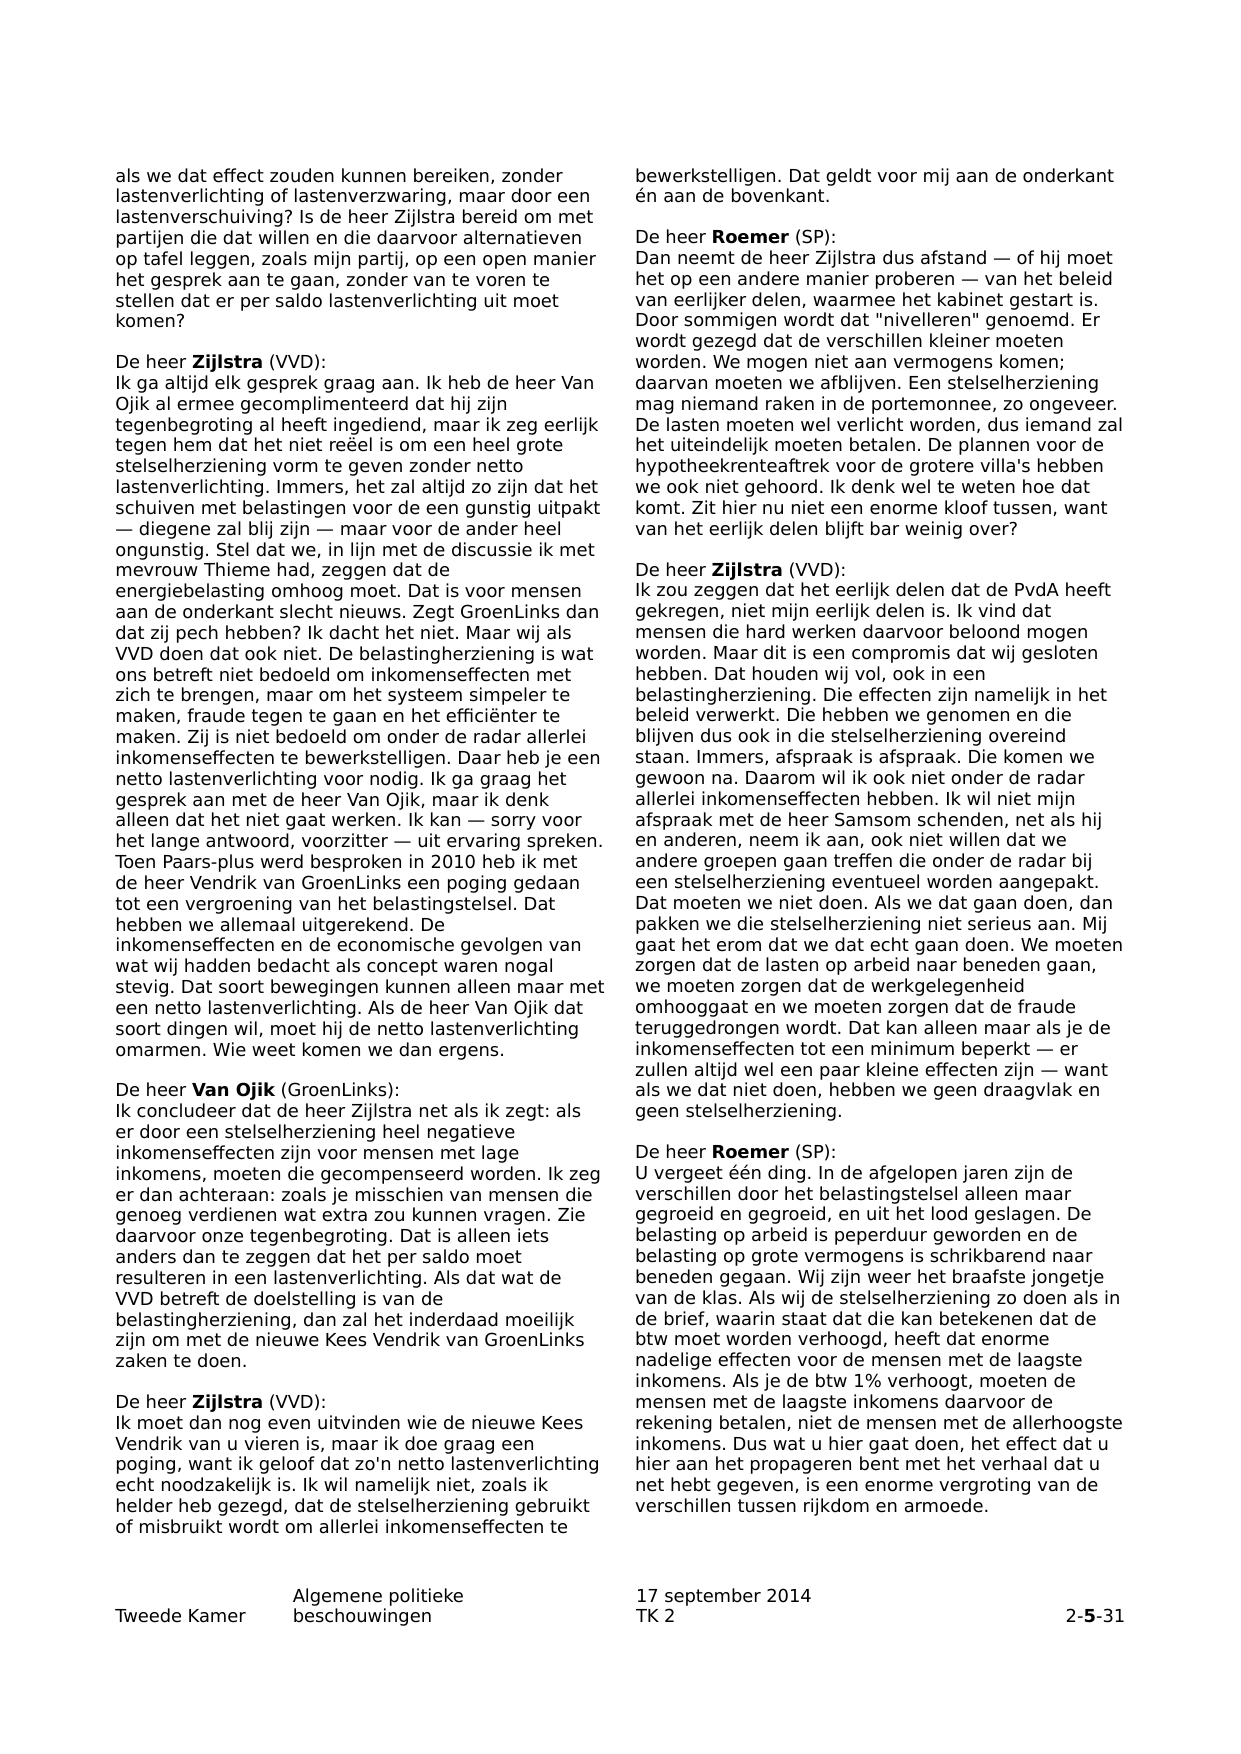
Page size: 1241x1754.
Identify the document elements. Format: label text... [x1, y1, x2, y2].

text De heer Zijlstra (VVD): [115, 352, 605, 373]
text Ik ga altijd elk gesprek graag aan. Ik heb de heer Van Ojik al ermee gecomplimenteerd dat hij zijn tegenbegroting al heeft ingediend, maar ik zeg eerlijk tegen hem dat het niet reëel is om een heel grote stelselherziening vorm te geven zonder netto lastenverlichting. Immers, het zal altijd zo zijn dat het schuiven met belastingen voor de een gunstig uitpakt — diegene zal blij zijn — maar voor de ander heel ongunstig. Stel dat we, in lijn met de discussie ik met mevrouw Thieme had, zeggen dat de energiebelasting omhoog moet. Dat is voor mensen aan de onderkant slecht nieuws. Zegt GroenLinks dan dat zij pech hebben? Ik dacht het niet. Maar wij als VVD doen dat ook niet. De belastingherziening is wat ons betreft niet bedoeld om inkomenseffecten met zich te brengen, maar om het systeem simpeler te maken, fraude tegen te gaan en het efficiënter te maken. Zij is niet bedoeld om onder de radar allerlei inkomenseffecten te bewerkstelligen. Daar heb je een netto lastenverlichting voor nodig. Ik ga graag het gesprek aan met de heer Van Ojik, maar ik denk alleen dat het niet gaat werken. Ik kan — sorry voor het lange antwoord, voorzitter — uit ervaring spreken. Toen Paars-plus werd besproken in 2010 heb ik met de heer Vendrik van GroenLinks een poging gedaan tot een vergroening van het belastingstelsel. Dat hebben we allemaal uitgerekend. De inkomenseffecten en de economische gevolgen van wat wij hadden bedacht als concept waren nogal stevig. Dat soort bewegingen kunnen alleen maar met een netto lastenverlichting. Als de heer Van Ojik dat soort dingen wil, moet hij de netto lastenverlichting omarmen. Wie weet komen we dan ergens. [115, 373, 605, 1060]
text als we dat effect zouden kunnen bereiken, zonder lastenverlichting of lastenverzwaring, maar door een lastenverschuiving? Is de heer Zijlstra bereid om met partijen die dat willen en die daarvoor alternatieven op tafel leggen, zoals mijn partij, op een open manier het gesprek aan te gaan, zonder van te voren te stellen dat er per saldo lastenverlichting uit moet komen? [115, 165, 605, 332]
text De heer Roemer (SP): [635, 227, 1125, 248]
text De heer Roemer (SP): [635, 1142, 1125, 1162]
text bewerkstelligen. Dat geldt voor mij aan de onderkant én aan de bovenkant. [635, 165, 1125, 207]
text De heer Van Ojik (GroenLinks): [115, 1080, 605, 1101]
text Ik zou zeggen dat het eerlijk delen dat de PvdA heeft gekregen, niet mijn eerlijk delen is. Ik vind dat mensen die hard werken daarvoor beloond mogen worden. Maar dit is een compromis dat wij gesloten hebben. Dat houden wij vol, ook in een belastingherziening. Die effecten zijn namelijk in het beleid verwerkt. Die hebben we genomen en die blijven dus ook in die stelselherziening overeind staan. Immers, afspraak is afspraak. Die komen we gewoon na. Daarom wil ik ook niet onder de radar allerlei inkomenseffecten hebben. Ik wil niet mijn afspraak met de heer Samsom schenden, net als hij en anderen, neem ik aan, ook niet willen dat we andere groepen gaan treffen die onder de radar bij een stelselherziening eventueel worden aangepakt. Dat moeten we niet doen. Als we dat gaan doen, dan pakken we die stelselherziening niet serieus aan. Mij gaat het erom dat we dat echt gaan doen. We moeten zorgen dat de lasten op arbeid naar beneden gaan, we moeten zorgen dat de werkgelegenheid omhooggaat en we moeten zorgen dat de fraude teruggedrongen wordt. Dat kan alleen maar als je de inkomenseffecten tot een minimum beperkt — er zullen altijd wel een paar kleine effecten zijn — want als we dat niet doen, hebben we geen draagvlak en geen stelselherziening. [635, 580, 1125, 1122]
text Ik concludeer dat de heer Zijlstra net als ik zegt: als er door een stelselherziening heel negatieve inkomenseffecten zijn voor mensen met lage inkomens, moeten die gecompenseerd worden. Ik zeg er dan achteraan: zoals je misschien van mensen die genoeg verdienen wat extra zou kunnen vragen. Zie daarvoor onze tegenbegroting. Dat is alleen iets anders dan te zeggen dat het per saldo moet resulteren in een lastenverlichting. Als dat wat de VVD betreft de doelstelling is van de belastingherziening, dan zal het inderdaad moeilijk zijn om met de nieuwe Kees Vendrik van GroenLinks zaken te doen. [115, 1101, 605, 1372]
text De heer Zijlstra (VVD): [115, 1392, 605, 1412]
text Dan neemt de heer Zijlstra dus afstand — of hij moet het op een andere manier proberen — van het beleid van eerlijker delen, waarmee het kabinet gestart is. Door sommigen wordt dat "nivelleren" genoemd. Er wordt gezegd dat de verschillen kleiner moeten worden. We mogen niet aan vermogens komen; daarvan moeten we afblijven. Een stelselherziening mag niemand raken in de portemonnee, zo ongeveer. De lasten moeten wel verlicht worden, dus iemand zal het uiteindelijk moeten betalen. De plannen voor de hypotheekrenteaftrek voor de grotere villa's hebben we ook niet gehoord. Ik denk wel te weten hoe dat komt. Zit hier nu niet een enorme kloof tussen, want van het eerlijk delen blijft bar weinig over? [635, 248, 1125, 539]
text Ik moet dan nog even uitvinden wie de nieuwe Kees Vendrik van u vieren is, maar ik doe graag een poging, want ik geloof dat zo'n netto lastenverlichting echt noodzakelijk is. Ik wil namelijk niet, zoals ik helder heb gezegd, dat de stelselherziening gebruikt of misbruikt wordt om allerlei inkomenseffecten te [115, 1412, 605, 1537]
text De heer Zijlstra (VVD): [635, 559, 1125, 580]
text U vergeet één ding. In de afgelopen jaren zijn de verschillen door het belastingstelsel alleen maar gegroeid en gegroeid, en uit het lood geslagen. De belasting op arbeid is peperduur geworden en de belasting op grote vermogens is schrikbarend naar beneden gegaan. Wij zijn weer het braafste jongetje van de klas. Als wij de stelselherziening zo doen als in de brief, waarin staat dat die kan betekenen dat de btw moet worden verhoogd, heeft dat enorme nadelige effecten voor de mensen met de laagste inkomens. Als je de btw 1% verhoogt, moeten de mensen met de laagste inkomens daarvoor de rekening betalen, niet de mensen met de allerhoogste inkomens. Dus wat u hier gaat doen, het effect dat u hier aan het propageren bent met het verhaal dat u net hebt gegeven, is een enorme vergroting van de verschillen tussen rijkdom en armoede. [635, 1162, 1125, 1517]
